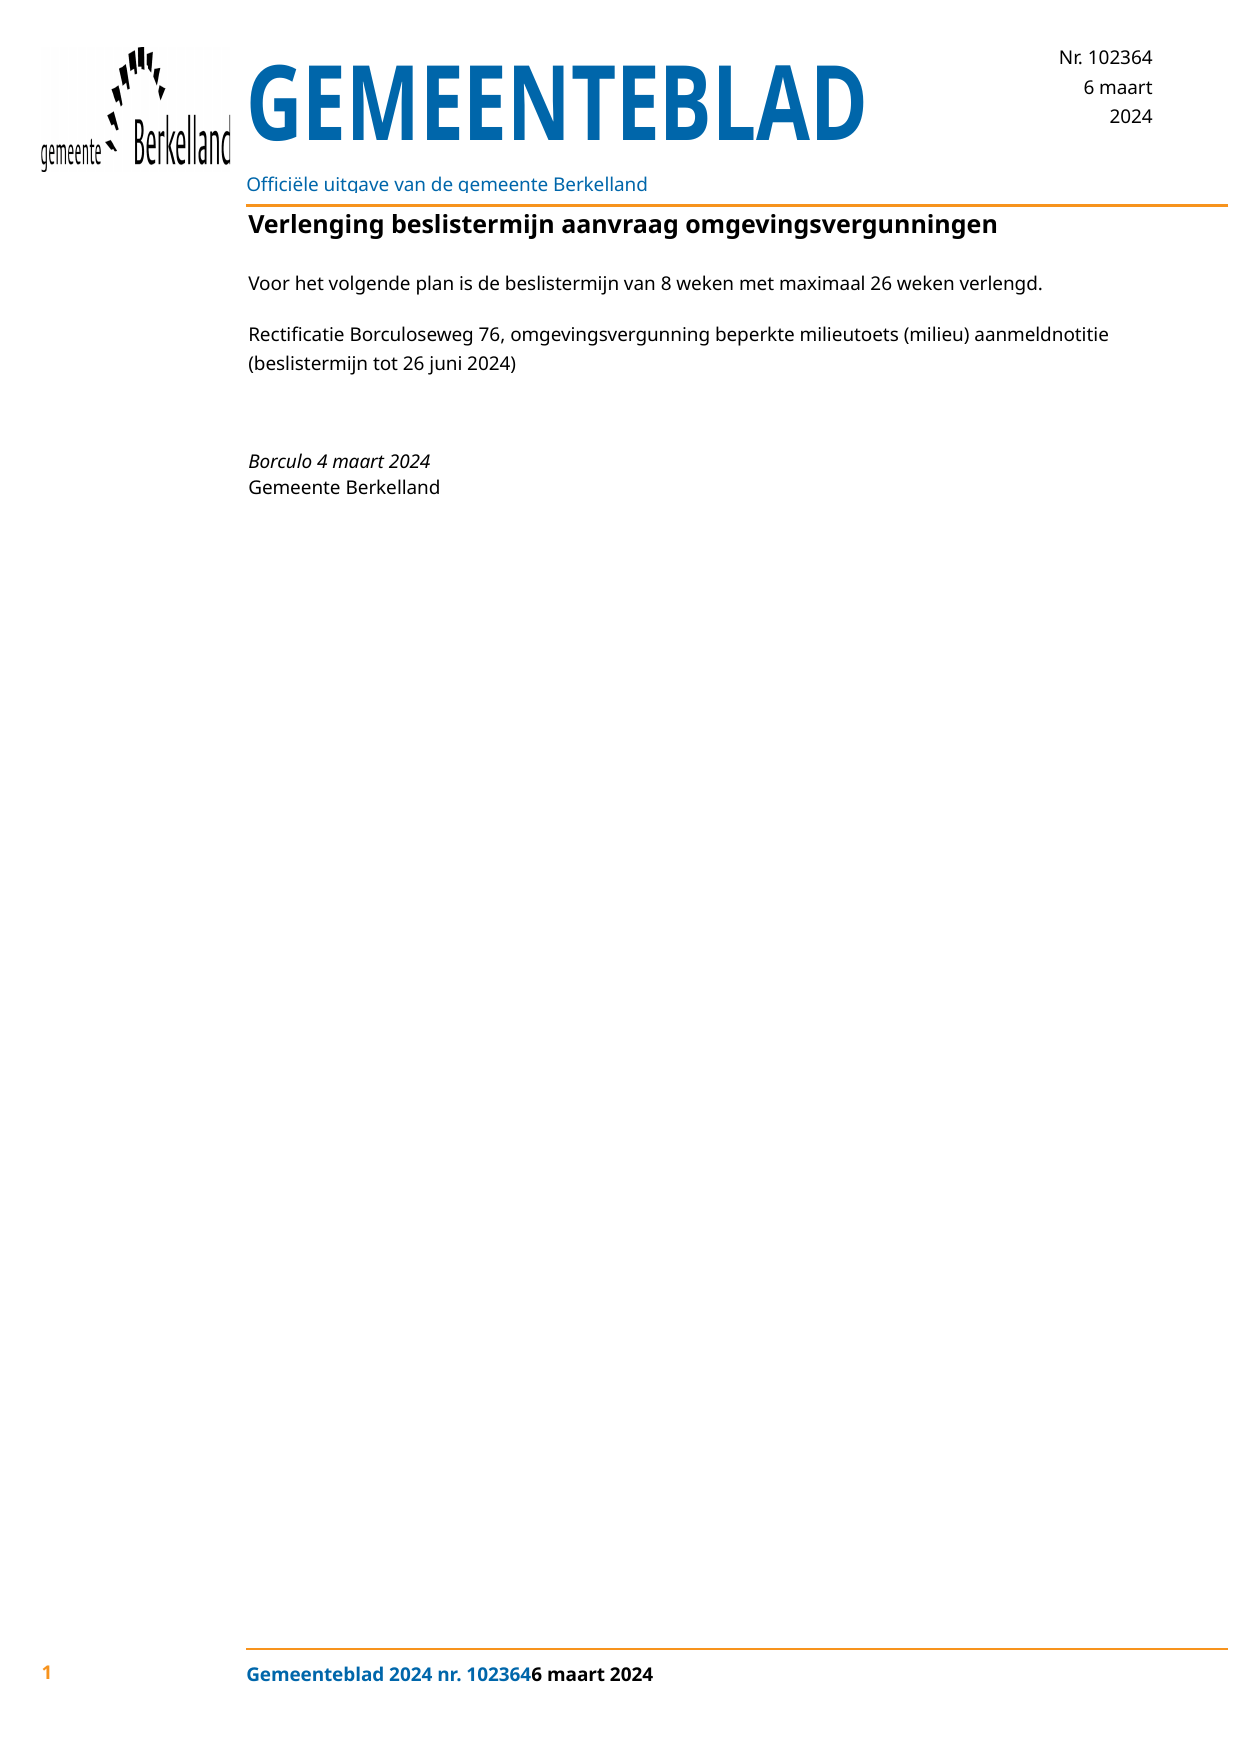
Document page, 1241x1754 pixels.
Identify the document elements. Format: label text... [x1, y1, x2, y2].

text Rectificatie Borculoseweg 76, omgevingsvergunning beperkte milieutoets (milieu) aanmeldnotitie (beslistermijn tot 26 juni 2024) [248, 321, 1152, 376]
text Voor het volgende plan is de beslistermijn van 8 weken met maximaal 26 weken verlengd. [248, 270, 1152, 296]
text Verlenging beslistermijn aanvraag omgevingsvergunningen [248, 207, 1152, 241]
text Borculo 4 maart 2024 [248, 448, 1152, 474]
picture [41, 47, 231, 172]
text Gemeente Berkelland [248, 474, 1152, 500]
